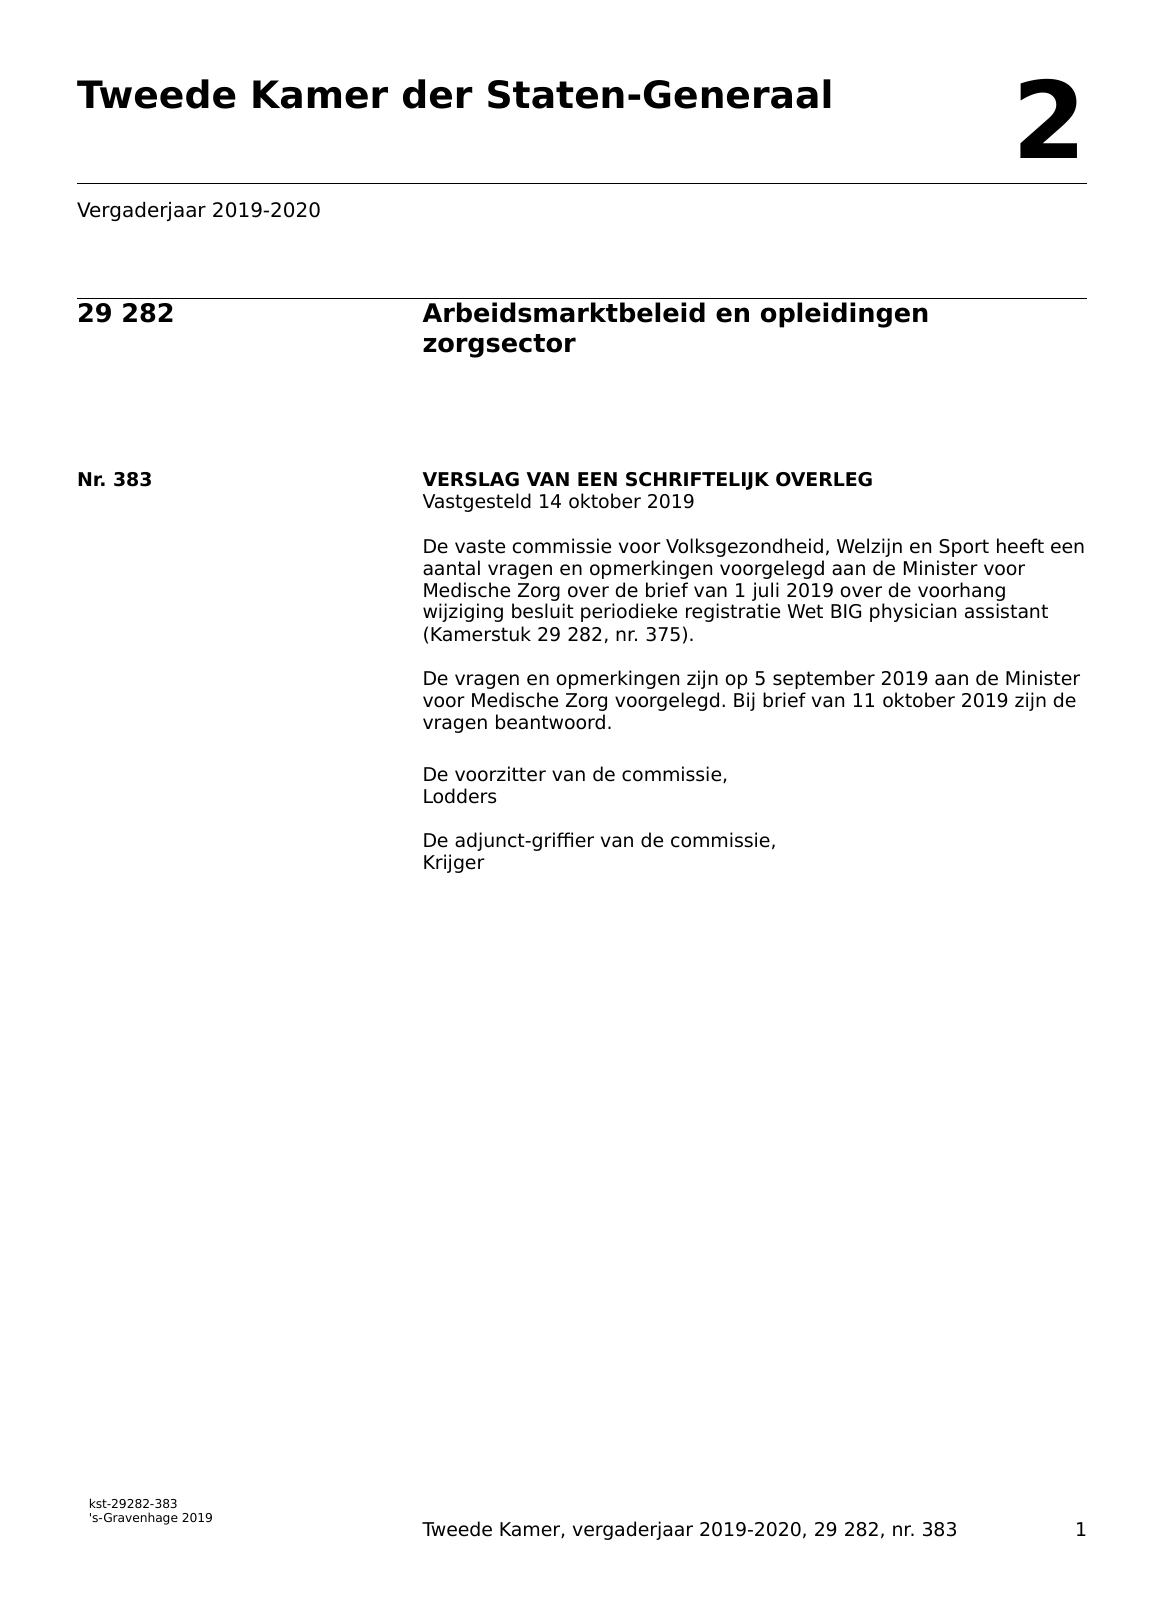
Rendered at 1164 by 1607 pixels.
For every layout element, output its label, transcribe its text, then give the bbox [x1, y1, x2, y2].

text 's-Gravenhage 2019 [88, 1511, 323, 1525]
table_header 2 [886, 59, 1087, 183]
text De vaste commissie voor Volksgezondheid, Welzijn en Sport heeft een aantal vragen en opmerkingen voorgelegd aan de Minister voor Medische Zorg over de brief van 1 juli 2019 over de voorhang wijziging besluit periodieke registratie Wet BIG physician assistant (Kamerstuk 29 282, nr. 375). [422, 536, 1087, 645]
table_cell Vergaderjaar 2019-2020 [77, 184, 1087, 298]
text De voorzitter van de commissie, Lodders [422, 763, 1087, 807]
text De adjunct-griffier van de commissie, Krijger [422, 830, 1087, 874]
subtitle 29 282 Arbeidsmarktbeleid en opleidingen zorgsector [77, 299, 1087, 358]
text De vragen en opmerkingen zijn op 5 september 2019 aan de Minister voor Medische Zorg voorgelegd. Bij brief van 11 oktober 2019 zijn de vragen beantwoord. [422, 668, 1087, 733]
subtitle Nr. 383 VERSLAG VAN EEN SCHRIFTELIJK OVERLEG [77, 469, 1087, 491]
text kst-29282-383 [88, 1497, 323, 1511]
text Vastgesteld 14 oktober 2019 [422, 491, 1087, 513]
table_header Tweede Kamer der Staten-Generaal [77, 59, 886, 183]
